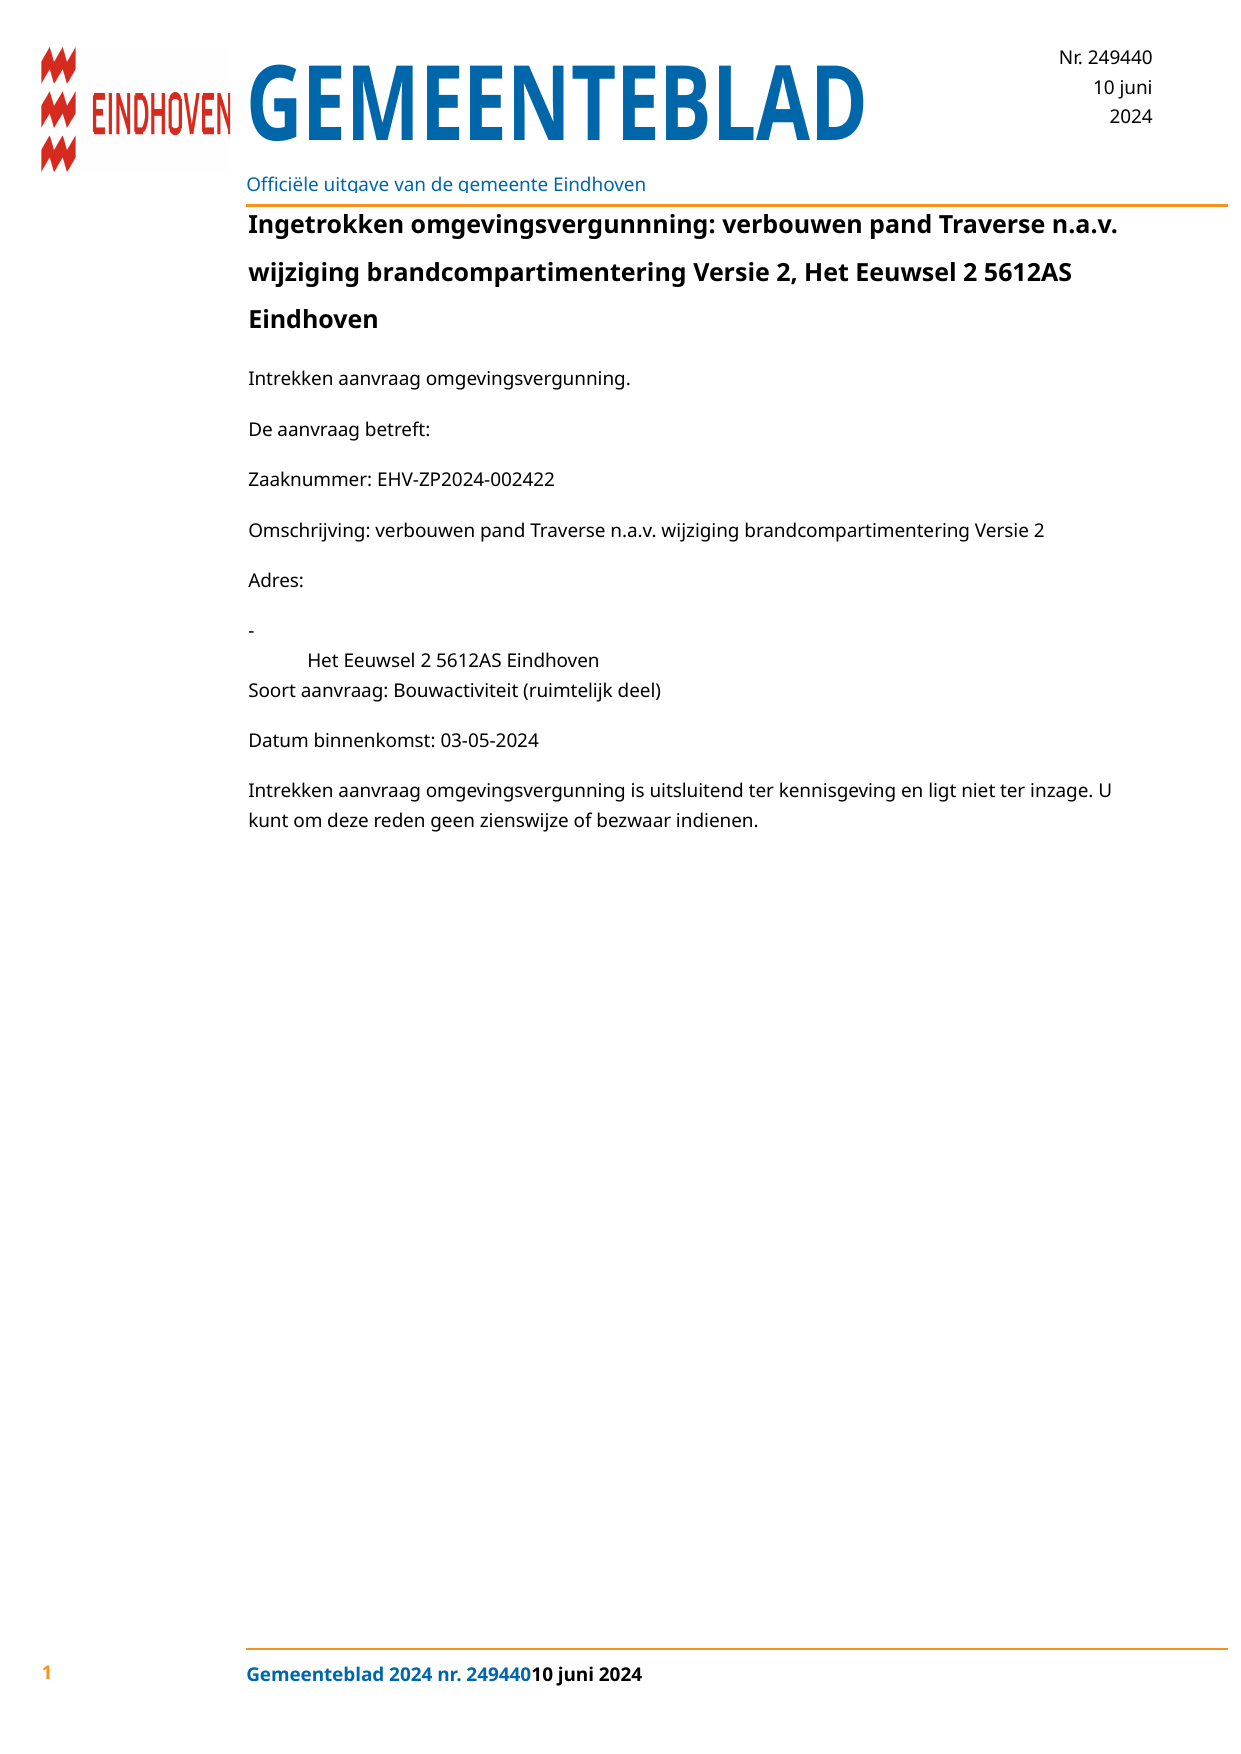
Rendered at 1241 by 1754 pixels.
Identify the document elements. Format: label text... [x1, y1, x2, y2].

text Intrekken aanvraag omgevingsvergunning is uitsluitend ter kennisgeving en ligt niet ter inzage. U kunt om deze reden geen zienswijze of bezwaar indienen. [248, 778, 1152, 833]
text Intrekken aanvraag omgevingsvergunning. [248, 366, 1152, 391]
text Ingetrokken omgevingsvergunnning: verbouwen pand Traverse n.a.v. wijziging brandcompartimentering Versie 2, Het Eeuwsel 2 5612AS Eindhoven [248, 207, 1152, 336]
text De aanvraag betreft: [248, 416, 1152, 442]
picture [41, 47, 231, 172]
text Soort aanvraag: Bouwactiviteit (ruimtelijk deel) [248, 677, 1152, 702]
text Zaaknummer: EHV-ZP2024-002422 [248, 466, 1152, 492]
text Omschrijving: verbouwen pand Traverse n.a.v. wijziging brandcompartimentering Versie 2 [248, 517, 1152, 542]
list Het Eeuwsel 2 5612AS Eindhoven [248, 647, 1152, 673]
text Adres: [248, 567, 1152, 593]
text Datum binnenkomst: 03-05-2024 [248, 727, 1152, 753]
